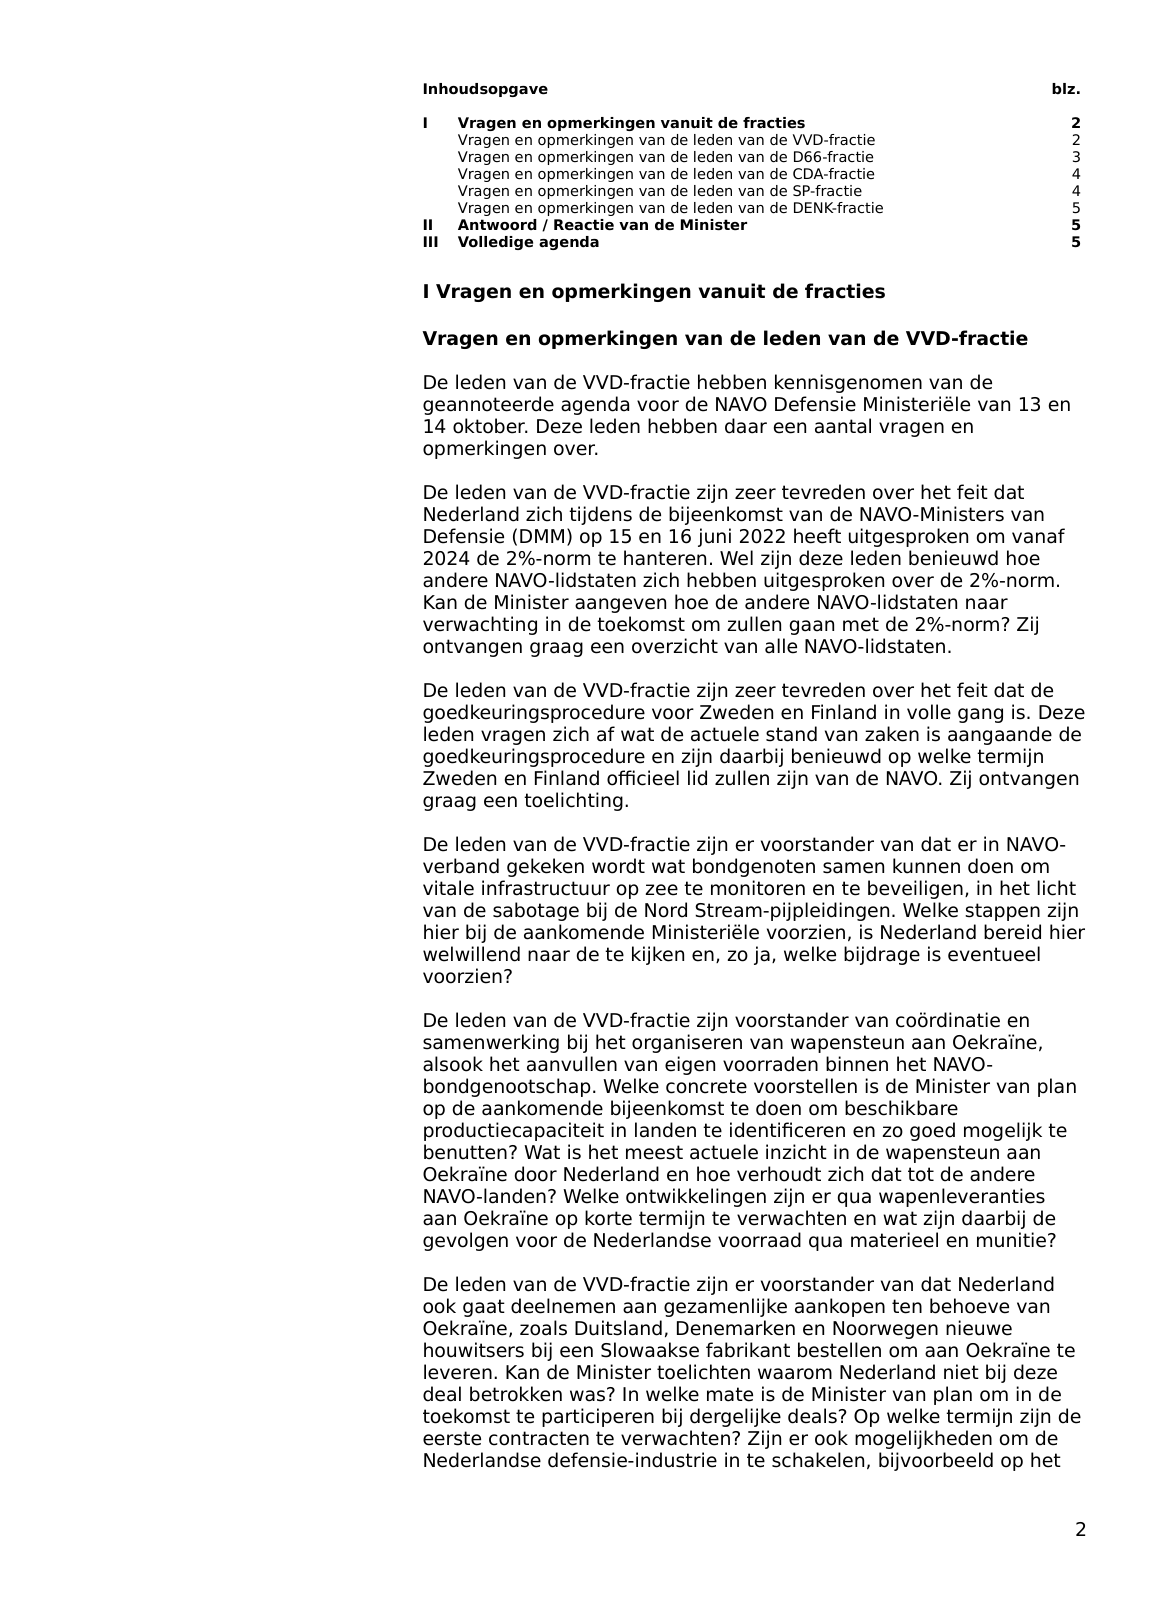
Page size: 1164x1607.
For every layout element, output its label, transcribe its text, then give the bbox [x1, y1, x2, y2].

table_cell Vragen en opmerkingen van de leden van de DENK-fractie [452, 200, 1028, 217]
text De leden van de VVD-fractie zijn voorstander van coördinatie en samenwerking bij het organiseren van wapensteun aan Oekraïne, alsook het aanvullen van eigen voorraden binnen het NAVO-bondgenootschap. Welke concrete voorstellen is de Minister van plan op de aankomende bijeenkomst te doen om beschikbare productiecapaciteit in landen te identificeren en zo goed mogelijk te benutten? Wat is het meest actuele inzicht in de wapensteun aan Oekraïne door Nederland en hoe verhoudt zich dat tot de andere NAVO-landen? Welke ontwikkelingen zijn er qua wapenleveranties aan Oekraïne op korte termijn te verwachten en wat zijn daarbij de gevolgen voor de Nederlandse voorraad qua materieel en munitie? [422, 1010, 1087, 1252]
text De leden van de VVD-fractie zijn zeer tevreden over het feit dat Nederland zich tijdens de bijeenkomst van de NAVO-Ministers van Defensie (DMM) op 15 en 16 juni 2022 heeft uitgesproken om vanaf 2024 de 2%-norm te hanteren. Wel zijn deze leden benieuwd hoe andere NAVO-lidstaten zich hebben uitgesproken over de 2%-norm. Kan de Minister aangeven hoe de andere NAVO-lidstaten naar verwachting in de toekomst om zullen gaan met de 2%-norm? Zij ontvangen graag een overzicht van alle NAVO-lidstaten. [422, 482, 1087, 658]
text De leden van de VVD-fractie zijn zeer tevreden over het feit dat de goedkeuringsprocedure voor Zweden en Finland in volle gang is. Deze leden vragen zich af wat de actuele stand van zaken is aangaande de goedkeuringsprocedure en zijn daarbij benieuwd op welke termijn Zweden en Finland officieel lid zullen zijn van de NAVO. Zij ontvangen graag een toelichting. [422, 680, 1087, 812]
table_cell III [422, 234, 452, 251]
table_cell 4 [1028, 166, 1087, 183]
text De leden van de VVD-fractie zijn er voorstander van dat er in NAVO-verband gekeken wordt wat bondgenoten samen kunnen doen om vitale infrastructuur op zee te monitoren en te beveiligen, in het licht van de sabotage bij de Nord Stream-pijpleidingen. Welke stappen zijn hier bij de aankomende Ministeriële voorzien, is Nederland bereid hier welwillend naar de te kijken en, zo ja, welke bijdrage is eventueel voorzien? [422, 834, 1087, 988]
table_cell 2 [1028, 132, 1087, 149]
table_cell Vragen en opmerkingen van de leden van de D66-fractie [452, 149, 1028, 166]
table_cell 5 [1028, 234, 1087, 251]
table_cell [422, 98, 452, 115]
table_cell I [422, 115, 452, 132]
table_header Inhoudsopgave [422, 81, 1028, 98]
table_cell 5 [1028, 217, 1087, 234]
text De leden van de VVD-fractie hebben kennisgenomen van de geannoteerde agenda voor de NAVO Defensie Ministeriële van 13 en 14 oktober. Deze leden hebben daar een aantal vragen en opmerkingen over. [422, 372, 1087, 460]
table_header blz. [1028, 81, 1087, 98]
subtitle I Vragen en opmerkingen vanuit de fracties [422, 281, 1087, 303]
table_cell [422, 132, 452, 149]
table_cell Vragen en opmerkingen vanuit de fracties [452, 115, 1028, 132]
table_cell 5 [1028, 200, 1087, 217]
table_cell [1028, 98, 1087, 115]
table_cell 2 [1028, 115, 1087, 132]
table_cell [422, 200, 452, 217]
table_cell Antwoord / Reactie van de Minister [452, 217, 1028, 234]
text De leden van de VVD-fractie zijn er voorstander van dat Nederland ook gaat deelnemen aan gezamenlijke aankopen ten behoeve van Oekraïne, zoals Duitsland, Denemarken en Noorwegen nieuwe houwitsers bij een Slowaakse fabrikant bestellen om aan Oekraïne te leveren. Kan de Minister toelichten waarom Nederland niet bij deze deal betrokken was? In welke mate is de Minister van plan om in de toekomst te participeren bij dergelijke deals? Op welke termijn zijn de eerste contracten te verwachten? Zijn er ook mogelijkheden om de Nederlandse defensie-industrie in te schakelen, bijvoorbeeld op het [422, 1274, 1087, 1472]
subtitle Vragen en opmerkingen van de leden van de VVD-fractie [422, 328, 1087, 350]
table_cell Vragen en opmerkingen van de leden van de VVD-fractie [452, 132, 1028, 149]
table_cell [452, 98, 1028, 115]
table_cell II [422, 217, 452, 234]
table_cell 3 [1028, 149, 1087, 166]
table_cell Vragen en opmerkingen van de leden van de SP-fractie [452, 183, 1028, 200]
table_cell [422, 183, 452, 200]
table_cell [422, 149, 452, 166]
table_cell Vragen en opmerkingen van de leden van de CDA-fractie [452, 166, 1028, 183]
table_cell [422, 166, 452, 183]
table_cell 4 [1028, 183, 1087, 200]
table_cell Volledige agenda [452, 234, 1028, 251]
